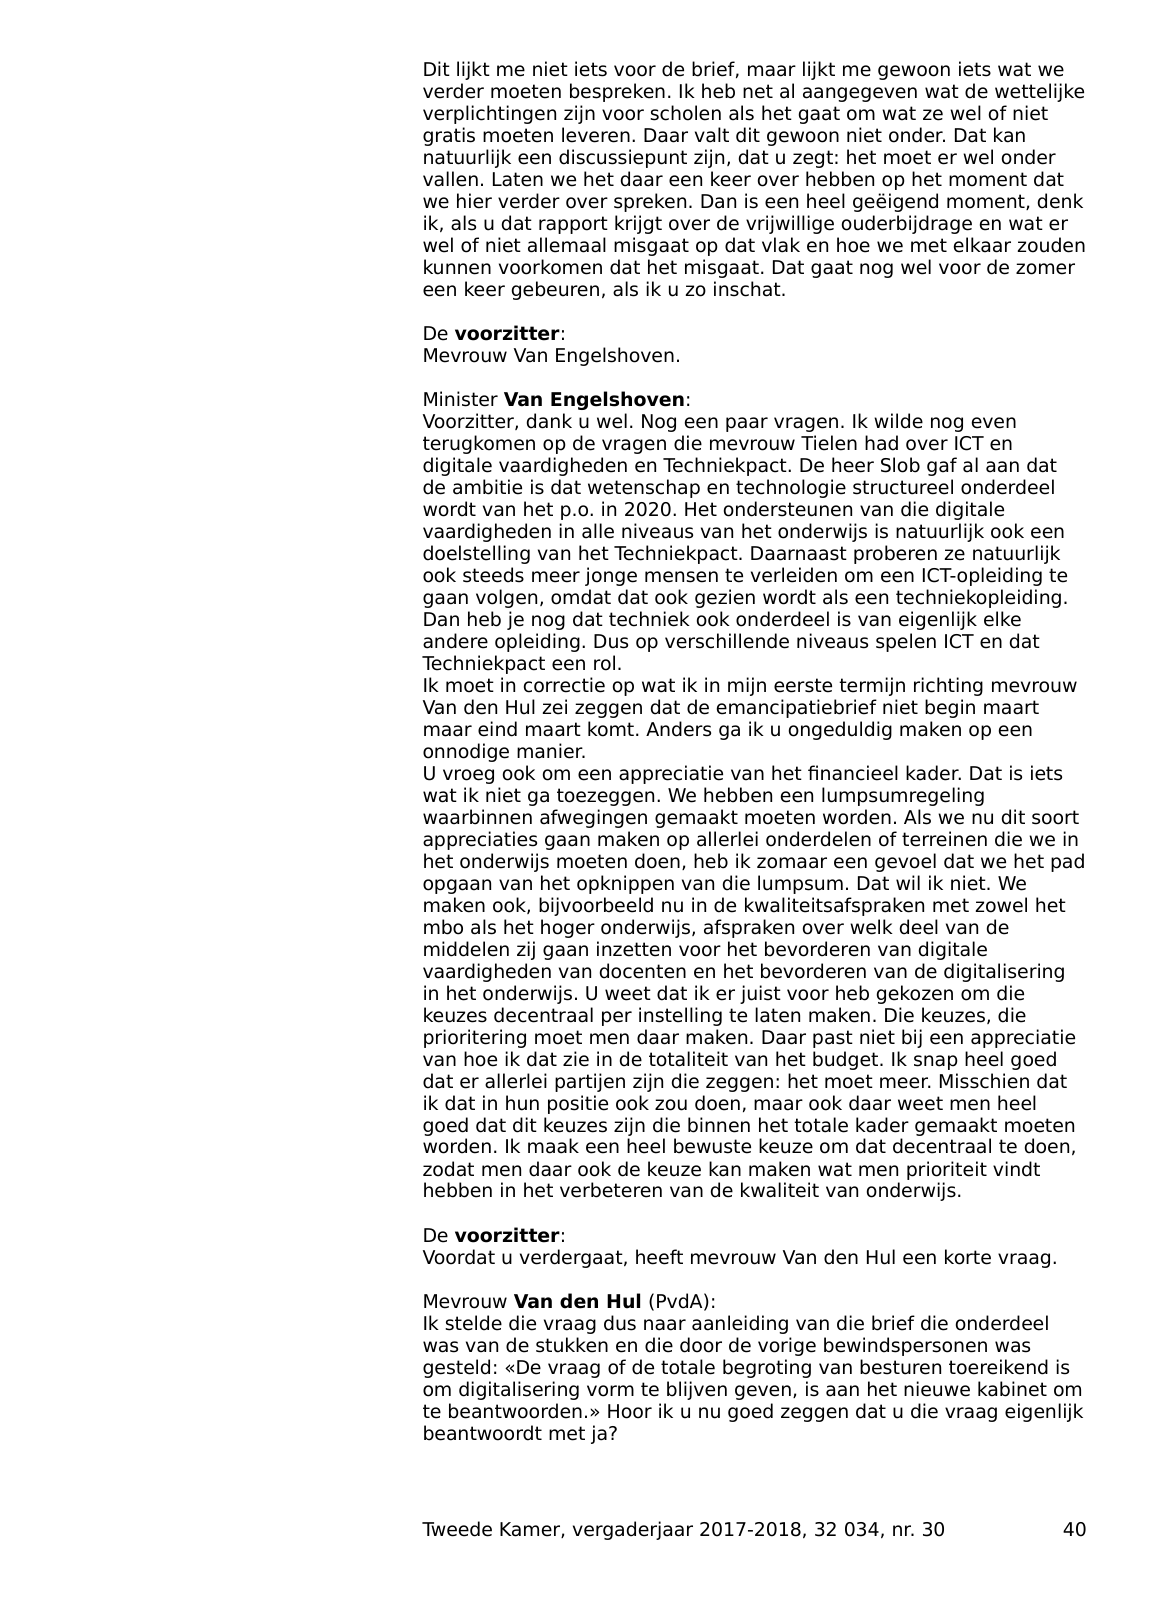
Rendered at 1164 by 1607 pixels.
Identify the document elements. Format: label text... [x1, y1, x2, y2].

text Mevrouw Van Engelshoven. [422, 345, 1087, 367]
text De voorzitter: [422, 1224, 1087, 1247]
text Ik stelde die vraag dus naar aanleiding van die brief die onderdeel was van de stukken en die door de vorige bewindspersonen was gesteld: «De vraag of de totale begroting van besturen toereikend is om digitalisering vorm te blijven geven, is aan het nieuwe kabinet om te beantwoorden.» Hoor ik u nu goed zeggen dat u die vraag eigenlijk beantwoordt met ja? [422, 1313, 1087, 1444]
text Mevrouw Van den Hul (PvdA): [422, 1291, 1087, 1313]
text Minister Van Engelshoven: [422, 389, 1087, 411]
text Voorzitter, dank u wel. Nog een paar vragen. Ik wilde nog even terugkomen op de vragen die mevrouw Tielen had over ICT en digitale vaardigheden en Techniekpact. De heer Slob gaf al aan dat de ambitie is dat wetenschap en technologie structureel onderdeel wordt van het p.o. in 2020. Het ondersteunen van die digitale vaardigheden in alle niveaus van het onderwijs is natuurlijk ook een doelstelling van het Techniekpact. Daarnaast proberen ze natuurlijk ook steeds meer jonge mensen te verleiden om een ICT-opleiding te gaan volgen, omdat dat ook gezien wordt als een techniekopleiding. Dan heb je nog dat techniek ook onderdeel is van eigenlijk elke andere opleiding. Dus op verschillende niveaus spelen ICT en dat Techniekpact een rol. [422, 411, 1087, 675]
text U vroeg ook om een appreciatie van het financieel kader. Dat is iets wat ik niet ga toezeggen. We hebben een lumpsumregeling waarbinnen afwegingen gemaakt moeten worden. Als we nu dit soort appreciaties gaan maken op allerlei onderdelen of terreinen die we in het onderwijs moeten doen, heb ik zomaar een gevoel dat we het pad opgaan van het opknippen van die lumpsum. Dat wil ik niet. We maken ook, bijvoorbeeld nu in de kwaliteitsafspraken met zowel het mbo als het hoger onderwijs, afspraken over welk deel van de middelen zij gaan inzetten voor het bevorderen van digitale vaardigheden van docenten en het bevorderen van de digitalisering in het onderwijs. U weet dat ik er juist voor heb gekozen om die keuzes decentraal per instelling te laten maken. Die keuzes, die prioritering moet men daar maken. Daar past niet bij een appreciatie van hoe ik dat zie in de totaliteit van het budget. Ik snap heel goed dat er allerlei partijen zijn die zeggen: het moet meer. Misschien dat ik dat in hun positie ook zou doen, maar ook daar weet men heel goed dat dit keuzes zijn die binnen het totale kader gemaakt moeten worden. Ik maak een heel bewuste keuze om dat decentraal te doen, zodat men daar ook de keuze kan maken wat men prioriteit vindt hebben in het verbeteren van de kwaliteit van onderwijs. [422, 763, 1087, 1202]
text Dit lijkt me niet iets voor de brief, maar lijkt me gewoon iets wat we verder moeten bespreken. Ik heb net al aangegeven wat de wettelijke verplichtingen zijn voor scholen als het gaat om wat ze wel of niet gratis moeten leveren. Daar valt dit gewoon niet onder. Dat kan natuurlijk een discussiepunt zijn, dat u zegt: het moet er wel onder vallen. Laten we het daar een keer over hebben op het moment dat we hier verder over spreken. Dan is een heel geëigend moment, denk ik, als u dat rapport krijgt over de vrijwillige ouderbijdrage en wat er wel of niet allemaal misgaat op dat vlak en hoe we met elkaar zouden kunnen voorkomen dat het misgaat. Dat gaat nog wel voor de zomer een keer gebeuren, als ik u zo inschat. [422, 59, 1087, 301]
text Ik moet in correctie op wat ik in mijn eerste termijn richting mevrouw Van den Hul zei zeggen dat de emancipatiebrief niet begin maart maar eind maart komt. Anders ga ik u ongeduldig maken op een onnodige manier. [422, 675, 1087, 763]
text Voordat u verdergaat, heeft mevrouw Van den Hul een korte vraag. [422, 1247, 1087, 1268]
text De voorzitter: [422, 323, 1087, 345]
